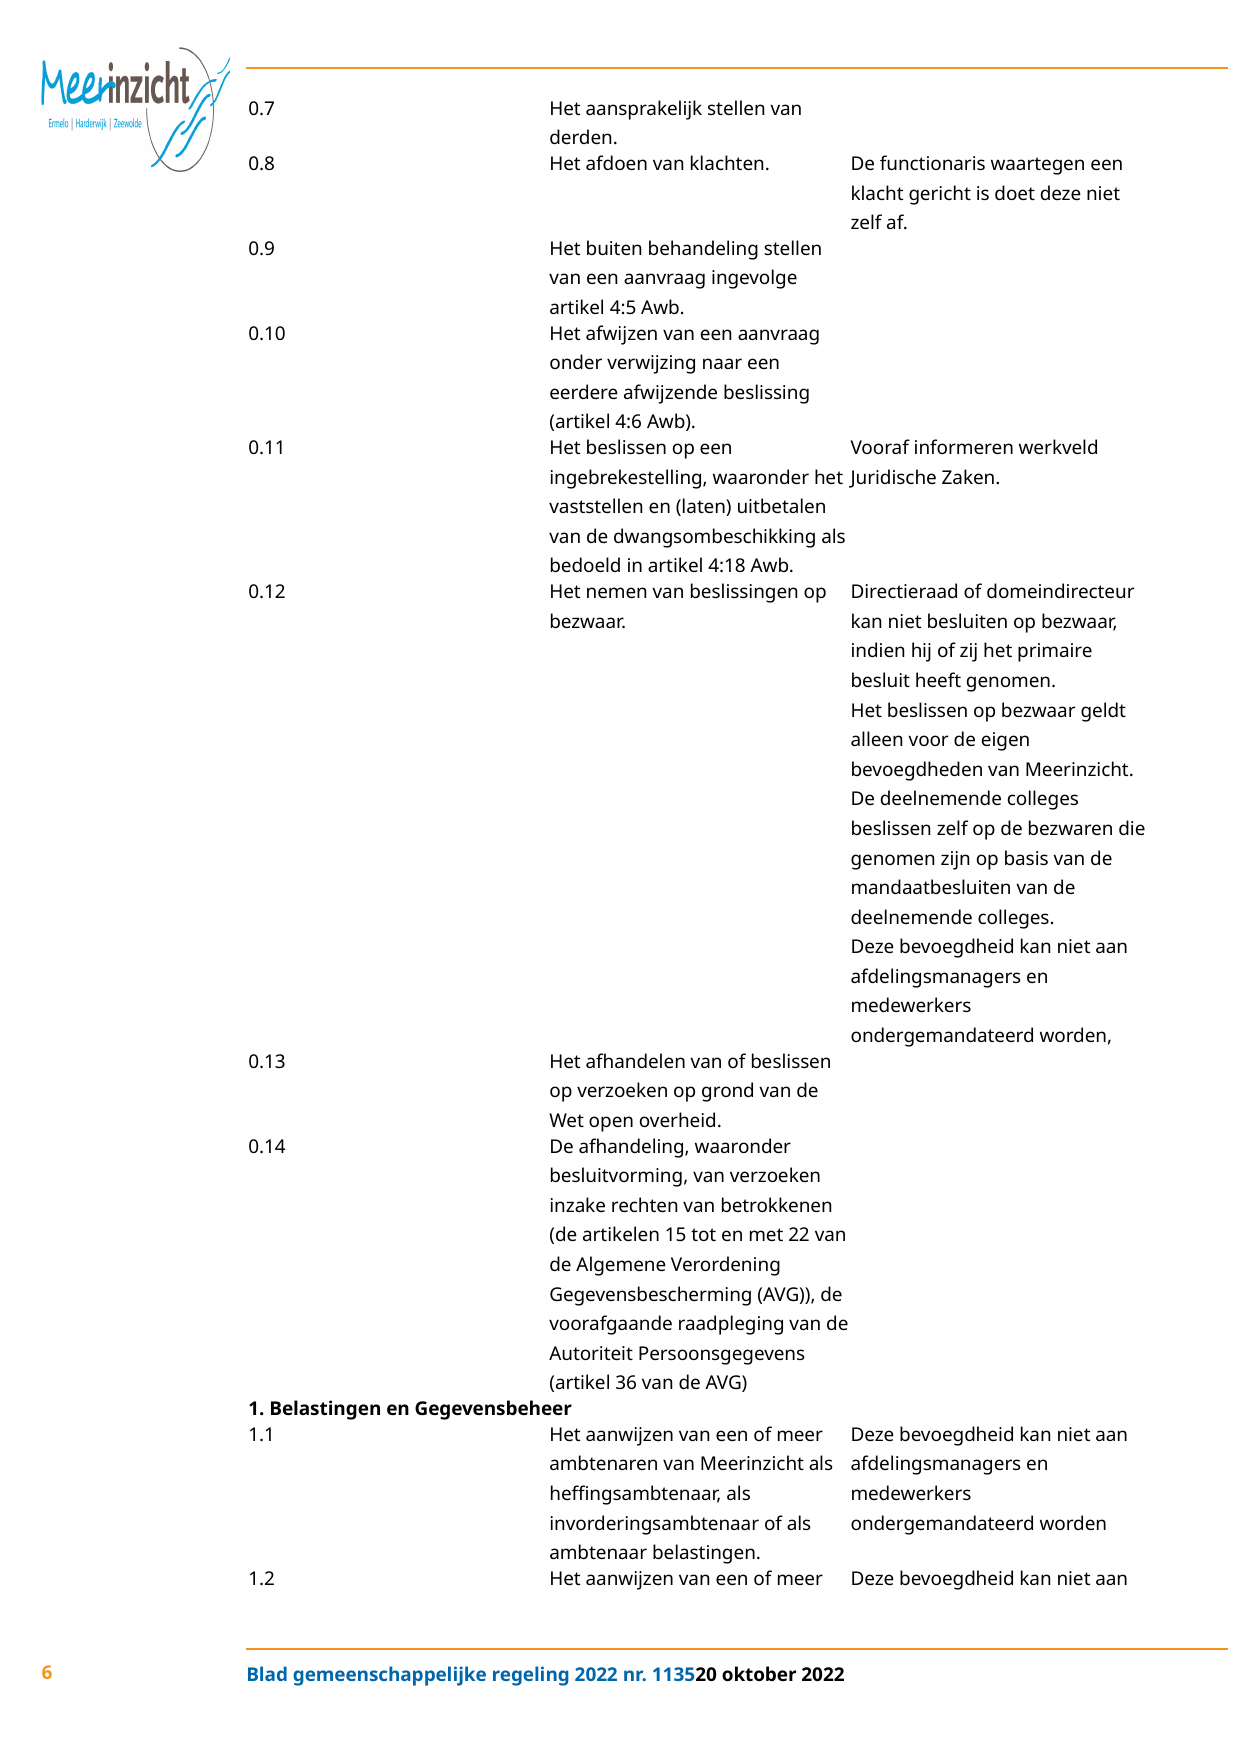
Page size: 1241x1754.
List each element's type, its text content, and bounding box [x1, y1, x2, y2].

table_cell Deze bevoegdheid kan niet aan [850, 1565, 1152, 1591]
table_cell Deze bevoegdheid kan niet aan afdelingsmanagers en medewerkers ondergemandateerd worden [850, 1421, 1152, 1565]
table_cell Vooraf informeren werkveld Juridische Zaken. [850, 434, 1152, 578]
table_cell 1.1 [248, 1421, 549, 1565]
table_cell [850, 320, 1152, 434]
table_cell Het aanwijzen van een of meer [549, 1565, 850, 1591]
table_cell [850, 95, 1152, 150]
table_cell De functionaris waartegen een klacht gericht is doet deze niet zelf af. [850, 150, 1152, 235]
table_cell [850, 1133, 1152, 1395]
table_cell Directieraad of domeindirecteur kan niet besluiten op bezwaar, indien hij of zij het primaire besluit heeft genomen. Het beslissen op bezwaar geldt alleen voor de eigen bevoegdheden van Meerinzicht. De deelnemende colleges beslissen zelf op de bezwaren die genomen zijn op basis van de mandaatbesluiten van de deelnemende colleges. Deze bevoegdheid kan niet aan afdelingsmanagers en medewerkers ondergemandateerd worden, [850, 579, 1152, 1048]
table_cell 0.13 [248, 1048, 549, 1133]
table_cell Het afwijzen van een aanvraag onder verwijzing naar een eerdere afwijzende beslissing (artikel 4:6 Awb). [549, 320, 850, 434]
picture [41, 47, 231, 172]
table_cell 0.8 [248, 150, 549, 235]
table_cell Het aanwijzen van een of meer ambtenaren van Meerinzicht als heffingsambtenaar, als invorderingsambtenaar of als ambtenaar belastingen. [549, 1421, 850, 1565]
table_cell 0.14 [248, 1133, 549, 1395]
table_cell 0.7 [248, 95, 549, 150]
table_cell Het buiten behandeling stellen van een aanvraag ingevolge artikel 4:5 Awb. [549, 235, 850, 320]
table_cell 0.10 [248, 320, 549, 434]
table_cell Het afhandelen van of beslissen op verzoeken op grond van de Wet open overheid. [549, 1048, 850, 1133]
table_cell Het aansprakelijk stellen van derden. [549, 95, 850, 150]
table_cell 0.12 [248, 579, 549, 1048]
table_cell [850, 1048, 1152, 1133]
table_cell De afhandeling, waaronder besluitvorming, van verzoeken inzake rechten van betrokkenen (de artikelen 15 tot en met 22 van de Algemene Verordening Gegevensbescherming (AVG)), de voorafgaande raadpleging van de Autoriteit Persoonsgegevens (artikel 36 van de AVG) [549, 1133, 850, 1395]
table_cell 0.11 [248, 434, 549, 578]
table_cell 1. Belastingen en Gegevensbeheer [248, 1395, 1152, 1421]
table_cell Het nemen van beslissingen op bezwaar. [549, 579, 850, 1048]
table_cell 0.9 [248, 235, 549, 320]
table_cell Het afdoen van klachten. [549, 150, 850, 235]
table_cell 1.2 [248, 1565, 549, 1591]
table_cell Het beslissen op een ingebrekestelling, waaronder het vaststellen en (laten) uitbetalen van de dwangsombeschikking als bedoeld in artikel 4:18 Awb. [549, 434, 850, 578]
table_cell [850, 235, 1152, 320]
